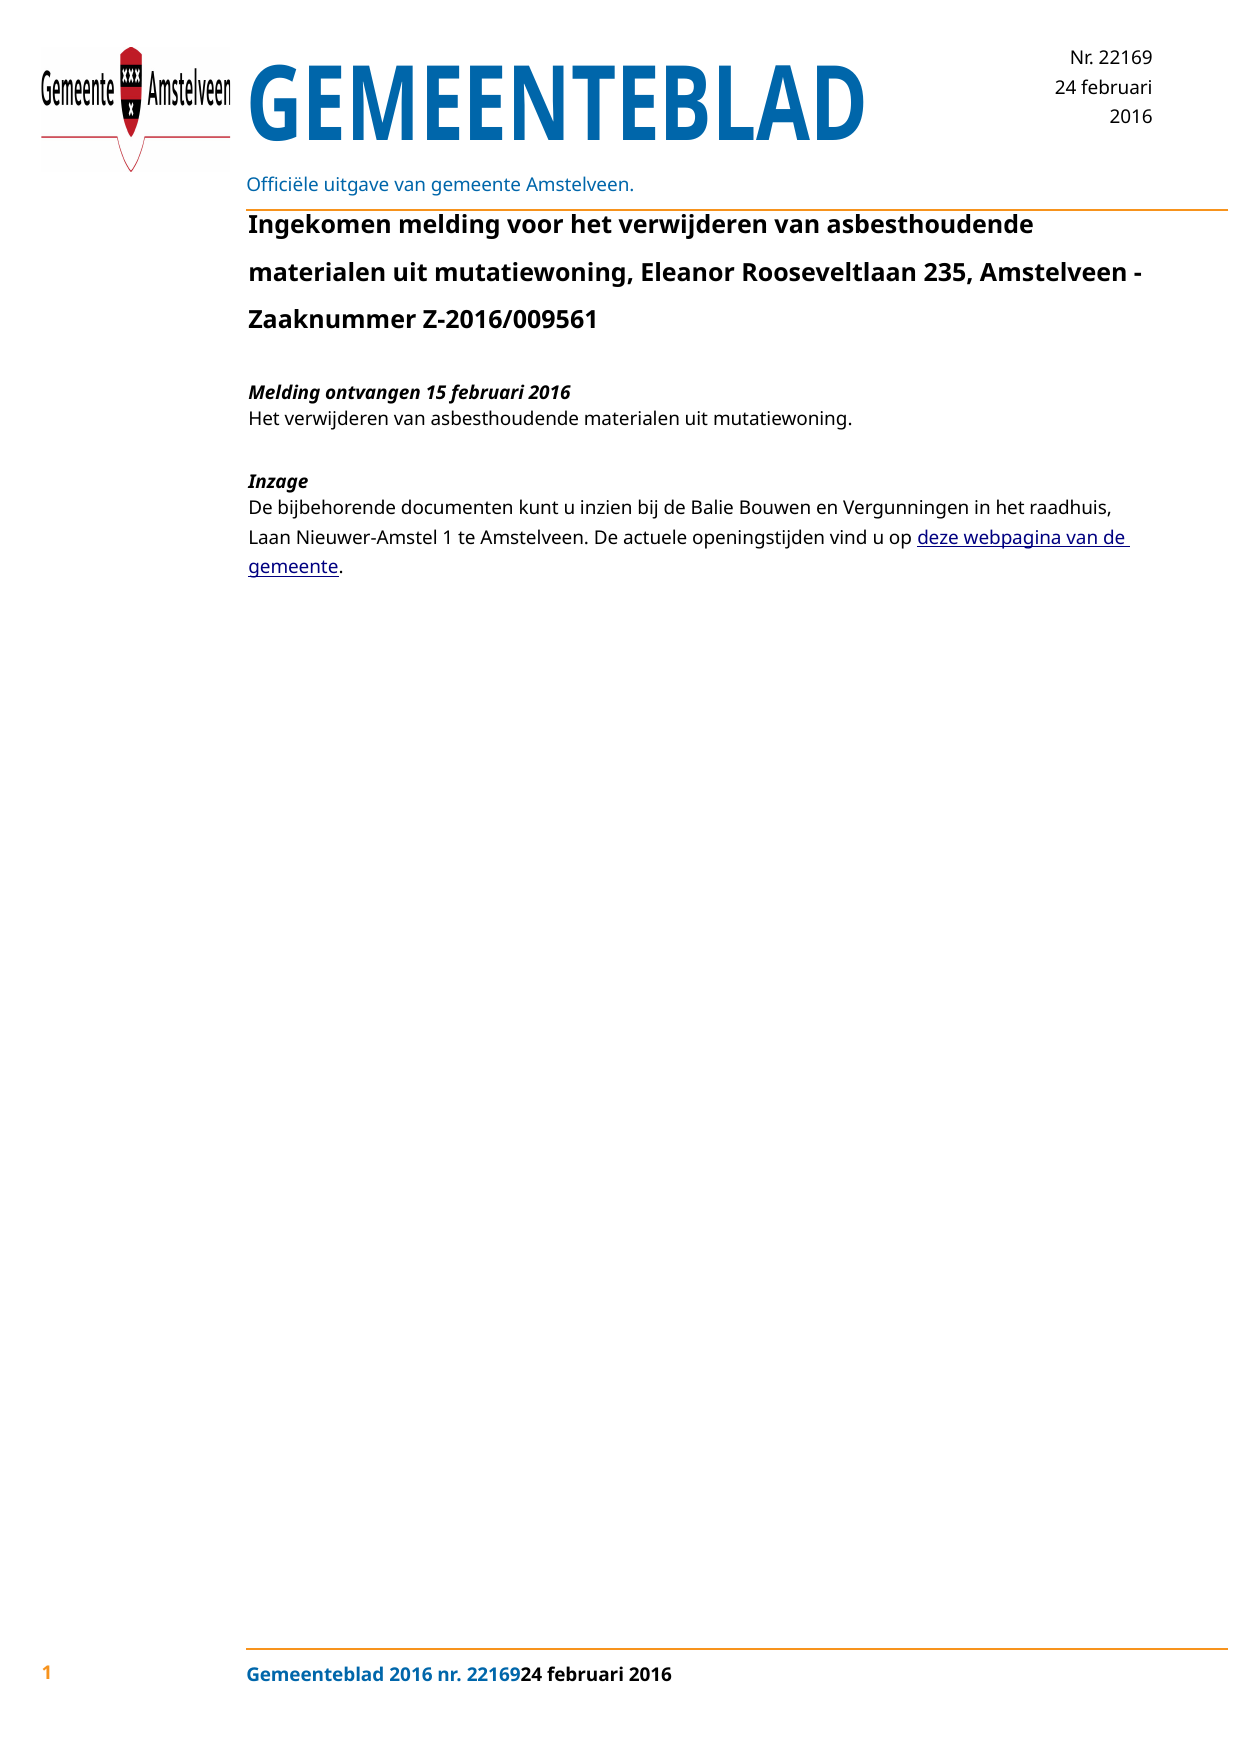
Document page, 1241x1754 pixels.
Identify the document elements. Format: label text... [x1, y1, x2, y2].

text Melding ontvangen 15 februari 2016 [248, 379, 1152, 405]
text Inzage [248, 469, 1152, 494]
text Het verwijderen van asbesthoudende materialen uit mutatiewoning. [248, 405, 1152, 431]
text Ingekomen melding voor het verwijderen van asbesthoudende materialen uit mutatiewoning, Eleanor Rooseveltlaan 235, Amstelveen - Zaaknummer Z-2016/009561 [248, 211, 1152, 336]
text De bijbehorende documenten kunt u inzien bij de Balie Bouwen en Vergunningen in het raadhuis, Laan Nieuwer-Amstel 1 te Amstelveen. De actuele openingstijden vind u op deze webpagina van de gemeente. [248, 494, 1152, 579]
picture [41, 47, 231, 172]
